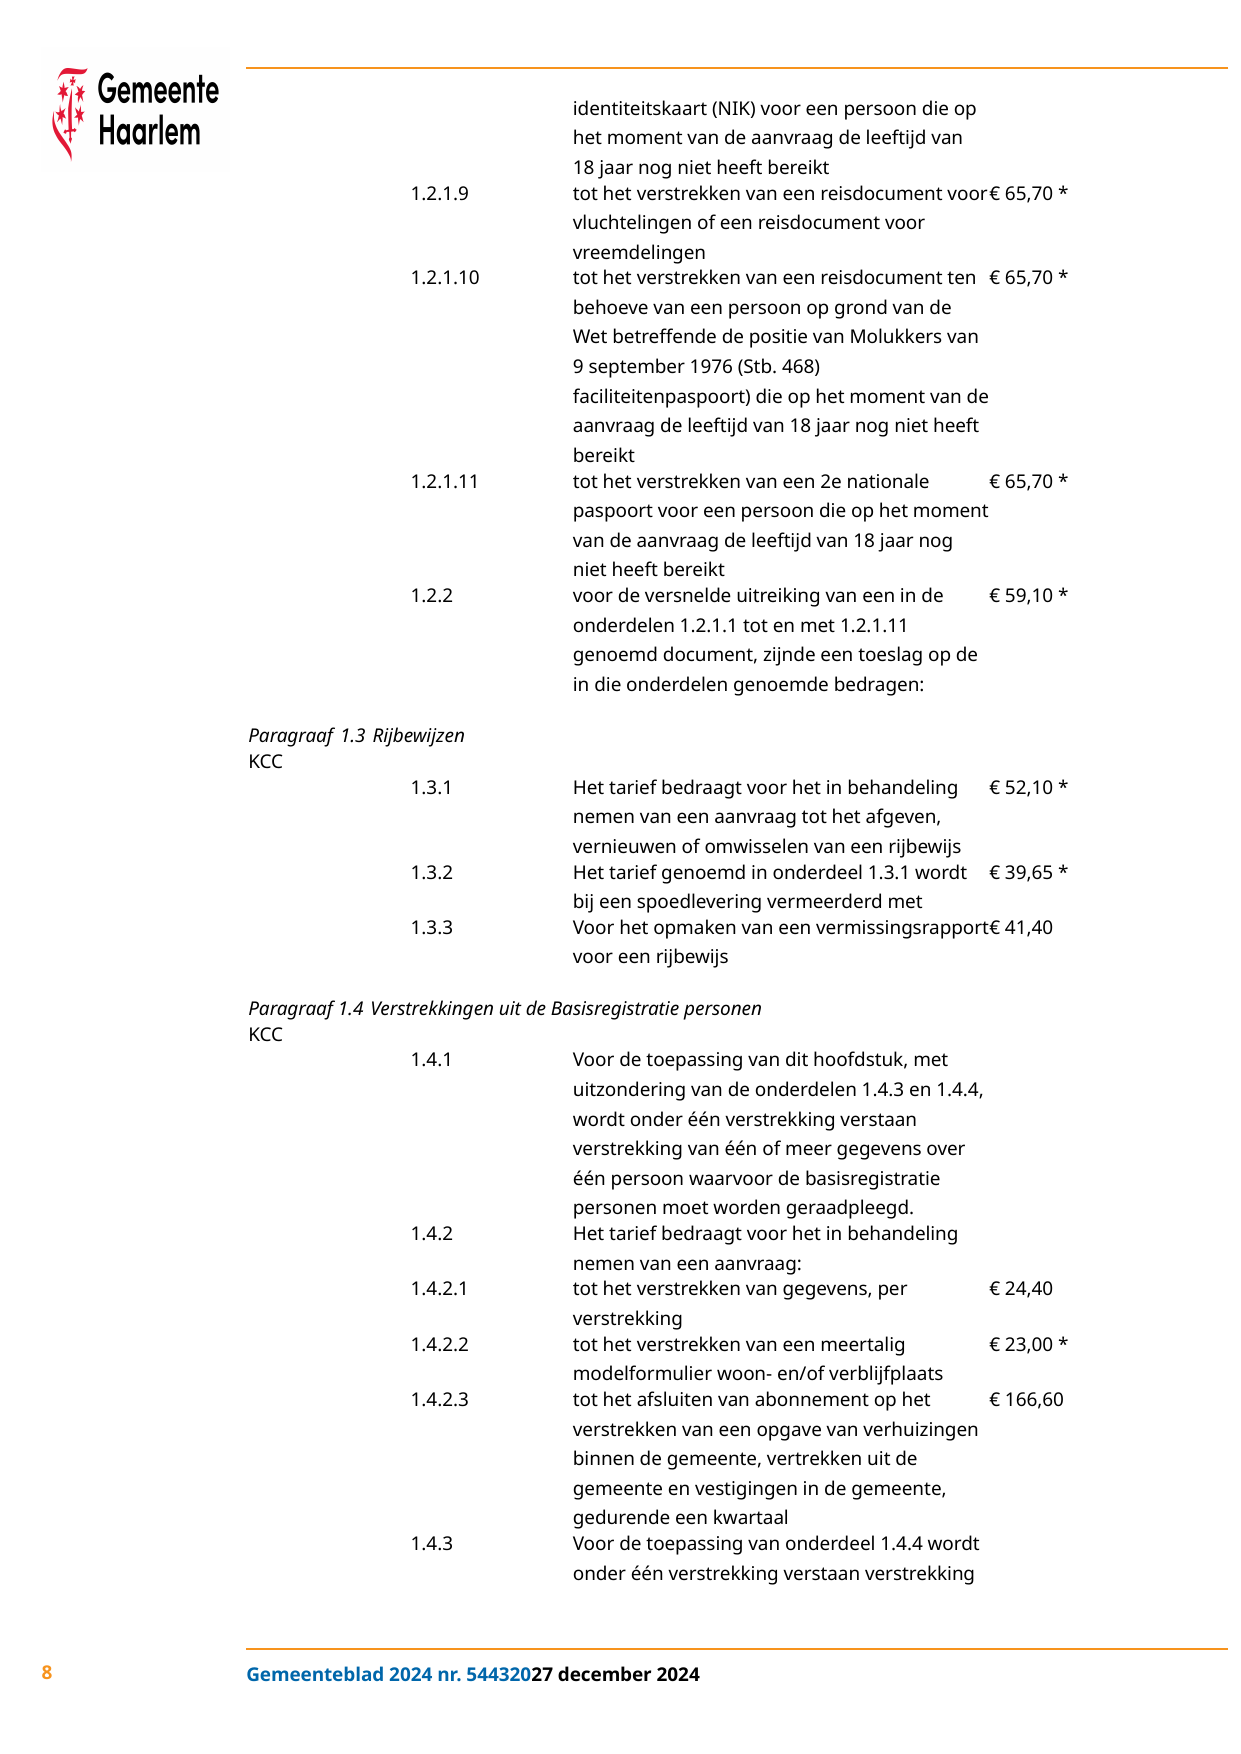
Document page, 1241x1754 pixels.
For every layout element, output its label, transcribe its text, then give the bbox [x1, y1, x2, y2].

table_cell € 41,40 [989, 914, 1152, 969]
table_cell KCC [248, 1021, 410, 1047]
table_cell tot het verstrekken van een reisdocument voor vluchtelingen of een reisdocument voor vreemdelingen [573, 180, 989, 264]
table_cell identiteitskaart (NIK) voor een persoon die op het moment van de aanvraag de leeftijd van 18 jaar nog niet heeft bereikt [573, 95, 989, 180]
table_cell [410, 1021, 573, 1047]
table_cell [248, 1276, 410, 1331]
table_cell 1.4.3 [410, 1530, 573, 1586]
table_cell voor de versnelde uitreiking van een in de onderdelen 1.2.1.1 tot en met 1.2.1.11 genoemd document, zijnde een toeslag op de in die onderdelen genoemde bedragen: [573, 582, 989, 697]
table_cell € 52,10 * [989, 774, 1152, 859]
table_cell 1.2.1.11 [410, 468, 573, 582]
table_cell 1.2.1.10 [410, 265, 573, 468]
table_cell € 65,70 * [989, 180, 1152, 264]
table_cell 1.4.2 [410, 1220, 573, 1276]
table_cell € 59,10 * [989, 582, 1152, 697]
table_cell Het tarief bedraagt voor het in behandeling nemen van een aanvraag tot het afgeven, vernieuwen of omwisselen van een rijbewijs [573, 774, 989, 859]
table_cell € 65,70 * [989, 265, 1152, 468]
table_cell Het tarief genoemd in onderdeel 1.3.1 wordt bij een spoedlevering vermeerderd met [573, 859, 989, 914]
table_cell [248, 582, 410, 697]
table_cell [573, 1021, 989, 1047]
table_cell [989, 1530, 1152, 1586]
table_cell Het tarief bedraagt voor het in behandeling nemen van een aanvraag: [573, 1220, 989, 1276]
table_cell Voor het opmaken van een vermissingsrapport voor een rijbewijs [573, 914, 989, 969]
table_cell [989, 995, 1152, 1021]
table_cell [248, 1047, 410, 1220]
table_cell 1.4.1 [410, 1047, 573, 1220]
table_cell [573, 970, 989, 995]
table_cell € 65,70 * [989, 468, 1152, 582]
table_cell tot het verstrekken van een 2e nationale paspoort voor een persoon die op het moment van de aanvraag de leeftijd van 18 jaar nog niet heeft bereikt [573, 468, 989, 582]
table_cell 1.4.2.2 [410, 1331, 573, 1386]
table_cell [248, 180, 410, 264]
table_cell [989, 1021, 1152, 1047]
table_cell tot het verstrekken van een meertalig modelformulier woon- en/of verblijfplaats [573, 1331, 989, 1386]
table_cell [989, 970, 1152, 995]
table_cell 1.4.2.3 [410, 1386, 573, 1530]
table_cell [989, 1047, 1152, 1220]
table_cell [248, 1331, 410, 1386]
table_cell [573, 697, 989, 722]
table_cell 1.4.2.1 [410, 1276, 573, 1331]
table_cell tot het verstrekken van een reisdocument ten behoeve van een persoon op grond van de Wet betreffende de positie van Molukkers van 9 september 1976 (Stb. 468) faciliteitenpaspoort) die op het moment van de aanvraag de leeftijd van 18 jaar nog niet heeft bereikt [573, 265, 989, 468]
table_cell 1.3.3 [410, 914, 573, 969]
table_cell [248, 914, 410, 969]
table_cell [989, 95, 1152, 180]
table_cell [248, 859, 410, 914]
table_cell € 24,40 [989, 1276, 1152, 1331]
table_cell [248, 265, 410, 468]
table_cell [248, 1530, 410, 1586]
table_cell Voor de toepassing van onderdeel 1.4.4 wordt onder één verstrekking verstaan verstrekking [573, 1530, 989, 1586]
table_cell [410, 95, 573, 180]
table_cell [989, 748, 1152, 774]
picture [41, 47, 231, 172]
table_cell tot het afsluiten van abonnement op het verstrekken van een opgave van verhuizingen binnen de gemeente, vertrekken uit de gemeente en vestigingen in de gemeente, gedurende een kwartaal [573, 1386, 989, 1530]
table_cell € 166,60 [989, 1386, 1152, 1530]
table_cell [410, 697, 573, 722]
table_cell [410, 748, 573, 774]
table_cell [989, 723, 1152, 748]
table_cell [573, 748, 989, 774]
table_cell Voor de toepassing van dit hoofdstuk, met uitzondering van de onderdelen 1.4.3 en 1.4.4, wordt onder één verstrekking verstaan verstrekking van één of meer gegevens over één persoon waarvoor de basisregistratie personen moet worden geraadpleegd. [573, 1047, 989, 1220]
table_cell 1.2.2 [410, 582, 573, 697]
table_cell € 23,00 * [989, 1331, 1152, 1386]
table_cell 1.3.1 [410, 774, 573, 859]
table_cell [248, 774, 410, 859]
table_cell 1.3.2 [410, 859, 573, 914]
table_cell [248, 95, 410, 180]
table_cell 1.2.1.9 [410, 180, 573, 264]
table_cell [248, 697, 410, 722]
table_cell KCC [248, 748, 410, 774]
table_cell [989, 697, 1152, 722]
table_cell [248, 1220, 410, 1276]
table_cell € 39,65 * [989, 859, 1152, 914]
table_cell [248, 1386, 410, 1530]
table_cell [248, 468, 410, 582]
table_cell [410, 970, 573, 995]
table_cell [248, 970, 410, 995]
table_cell tot het verstrekken van gegevens, per verstrekking [573, 1276, 989, 1331]
table_cell Paragraaf 1.4 Verstrekkingen uit de Basisregistratie personen [248, 995, 989, 1021]
table_cell Paragraaf 1.3 Rijbewijzen [248, 723, 989, 748]
table_cell [989, 1220, 1152, 1276]
